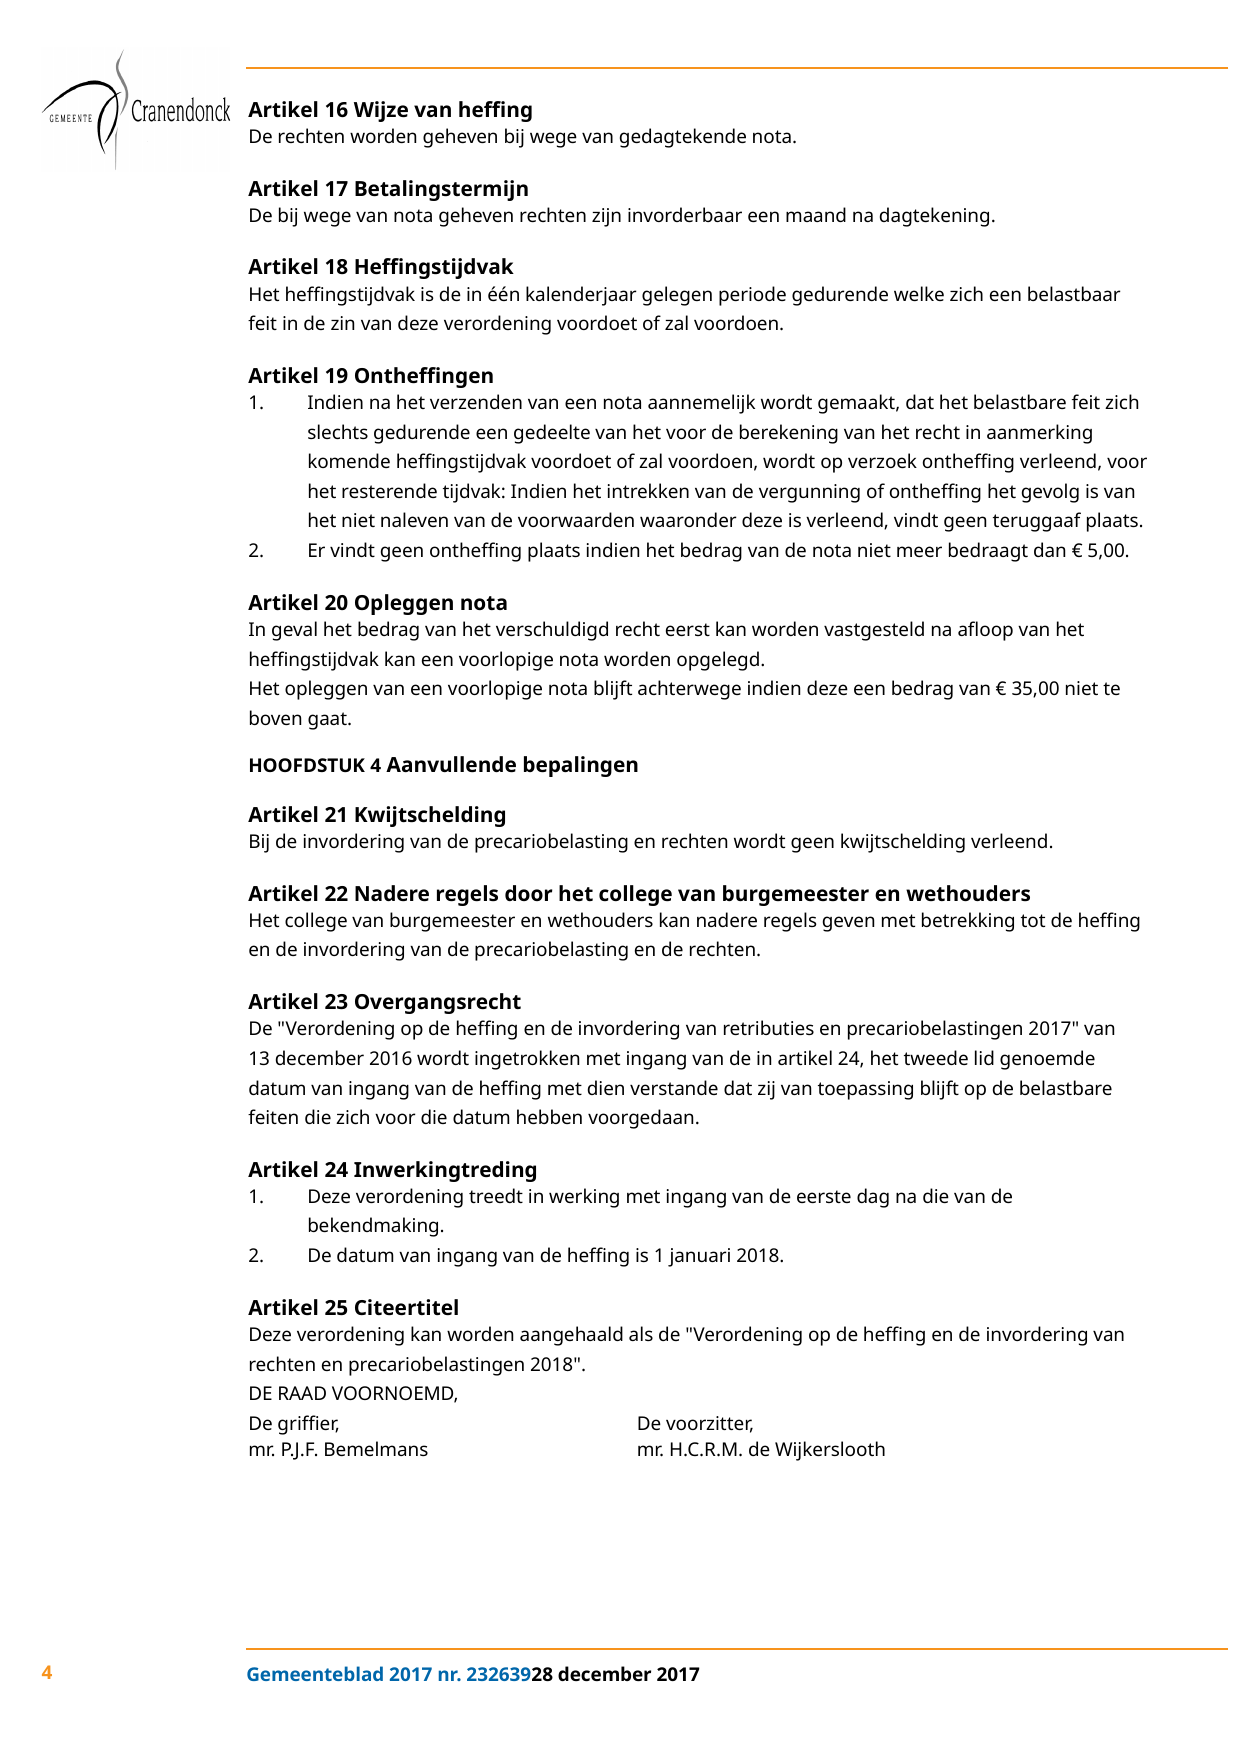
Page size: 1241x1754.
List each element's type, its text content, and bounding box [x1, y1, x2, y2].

table_cell mr. P.J.F. Bemelmans [248, 1436, 637, 1461]
list Indien na het verzenden van een nota aannemelijk wordt gemaakt, dat het belastbare feit zich slechts gedurende een gedeelte van het voor de berekening van het recht in aanmerking komende heffingstijdvak voordoet of zal voordoen, wordt op verzoek ontheffing verleend, voor het resterende tijdvak: Indien het intrekken van de vergunning of ontheffing het gevolg is van het niet naleven van de voorwaarden waaronder deze is verleend, vindt geen teruggaaf plaats. [248, 389, 1152, 533]
picture [41, 47, 231, 172]
text Artikel 22 Nadere regels door het college van burgemeester en wethouders [248, 879, 1152, 907]
text Artikel 16 Wijze van heffing [248, 95, 1152, 123]
text Bij de invordering van de precariobelasting en rechten wordt geen kwijtschelding verleend. [248, 828, 1152, 854]
text Artikel 25 Citeertitel [248, 1293, 1152, 1321]
list De datum van ingang van de heffing is 1 januari 2018. [248, 1242, 1152, 1268]
text Het heffingstijdvak is de in één kalenderjaar gelegen periode gedurende welke zich een belastbaar feit in de zin van deze verordening voordoet of zal voordoen. [248, 281, 1152, 336]
text Het college van burgemeester en wethouders kan nadere regels geven met betrekking tot de heffing en de invordering van de precariobelasting en de rechten. [248, 907, 1152, 962]
text Deze verordening kan worden aangehaald als de "Verordening op de heffing en de invordering van rechten en precariobelastingen 2018". [248, 1321, 1152, 1376]
list Deze verordening treedt in werking met ingang van de eerste dag na die van de bekendmaking. [248, 1183, 1152, 1238]
text Artikel 23 Overgangsrecht [248, 987, 1152, 1016]
text 13 december 2016 wordt ingetrokken met ingang van de in artikel 24, het tweede lid genoemde datum van ingang van de heffing met dien verstande dat zij van toepassing blijft op de belastbare feiten die zich voor die datum hebben voorgedaan. [248, 1045, 1152, 1130]
text Het opleggen van een voorlopige nota blijft achterwege indien deze een bedrag van € 35,00 niet te boven gaat. [248, 675, 1152, 731]
text De "Verordening op de heffing en de invordering van retributies en precariobelastingen 2017" van [248, 1016, 1152, 1041]
text Artikel 18 Heffingstijdvak [248, 252, 1152, 281]
text De bij wege van nota geheven rechten zijn invorderbaar een maand na dagtekening. [248, 202, 1152, 228]
table_header De griffier, [248, 1410, 637, 1436]
text Artikel 20 Opleggen nota [248, 588, 1152, 616]
text De rechten worden geheven bij wege van gedagtekende nota. [248, 123, 1152, 149]
text HOOFDSTUK 4 Aanvullende bepalingen [248, 751, 1152, 779]
text Artikel 21 Kwijtschelding [248, 800, 1152, 828]
text DE RAAD VOORNOEMD, [248, 1380, 1152, 1406]
text In geval het bedrag van het verschuldigd recht eerst kan worden vastgesteld na afloop van het heffingstijdvak kan een voorlopige nota worden opgelegd. [248, 616, 1152, 671]
text Artikel 17 Betalingstermijn [248, 174, 1152, 202]
list Er vindt geen ontheffing plaats indien het bedrag van de nota niet meer bedraagt dan € 5,00. [248, 537, 1152, 563]
text Artikel 24 Inwerkingtreding [248, 1155, 1152, 1183]
text Artikel 19 Ontheffingen [248, 361, 1152, 389]
table_header De voorzitter, [637, 1410, 1152, 1436]
table_cell mr. H.C.R.M. de Wijkerslooth [637, 1436, 1152, 1461]
